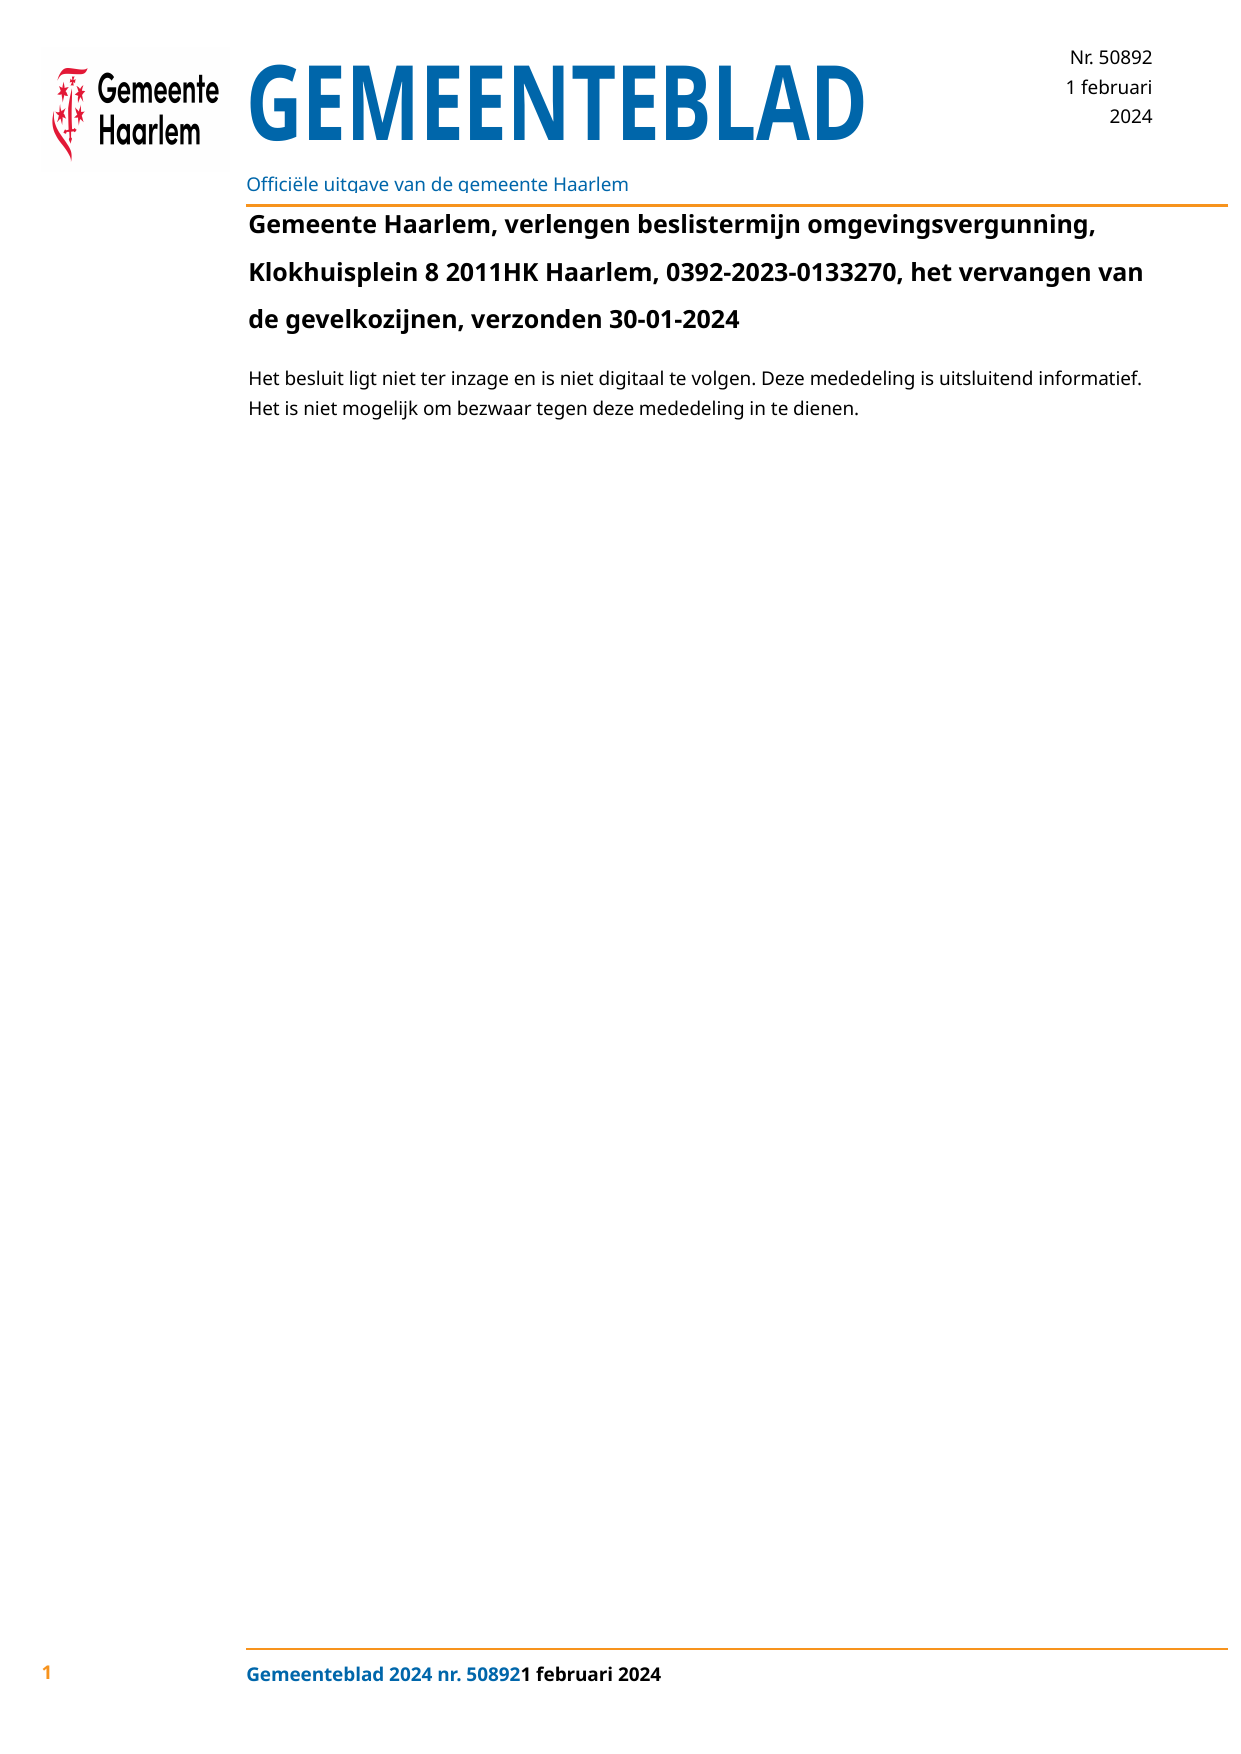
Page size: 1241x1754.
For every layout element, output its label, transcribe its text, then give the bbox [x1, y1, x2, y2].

text Gemeente Haarlem, verlengen beslistermijn omgevingsvergunning, Klokhuisplein 8 2011HK Haarlem, 0392-2023-0133270, het vervangen van de gevelkozijnen, verzonden 30-01-2024 [248, 207, 1152, 336]
text Het besluit ligt niet ter inzage en is niet digitaal te volgen. Deze mededeling is uitsluitend informatief. Het is niet mogelijk om bezwaar tegen deze mededeling in te dienen. [248, 366, 1152, 421]
picture [41, 47, 231, 172]
